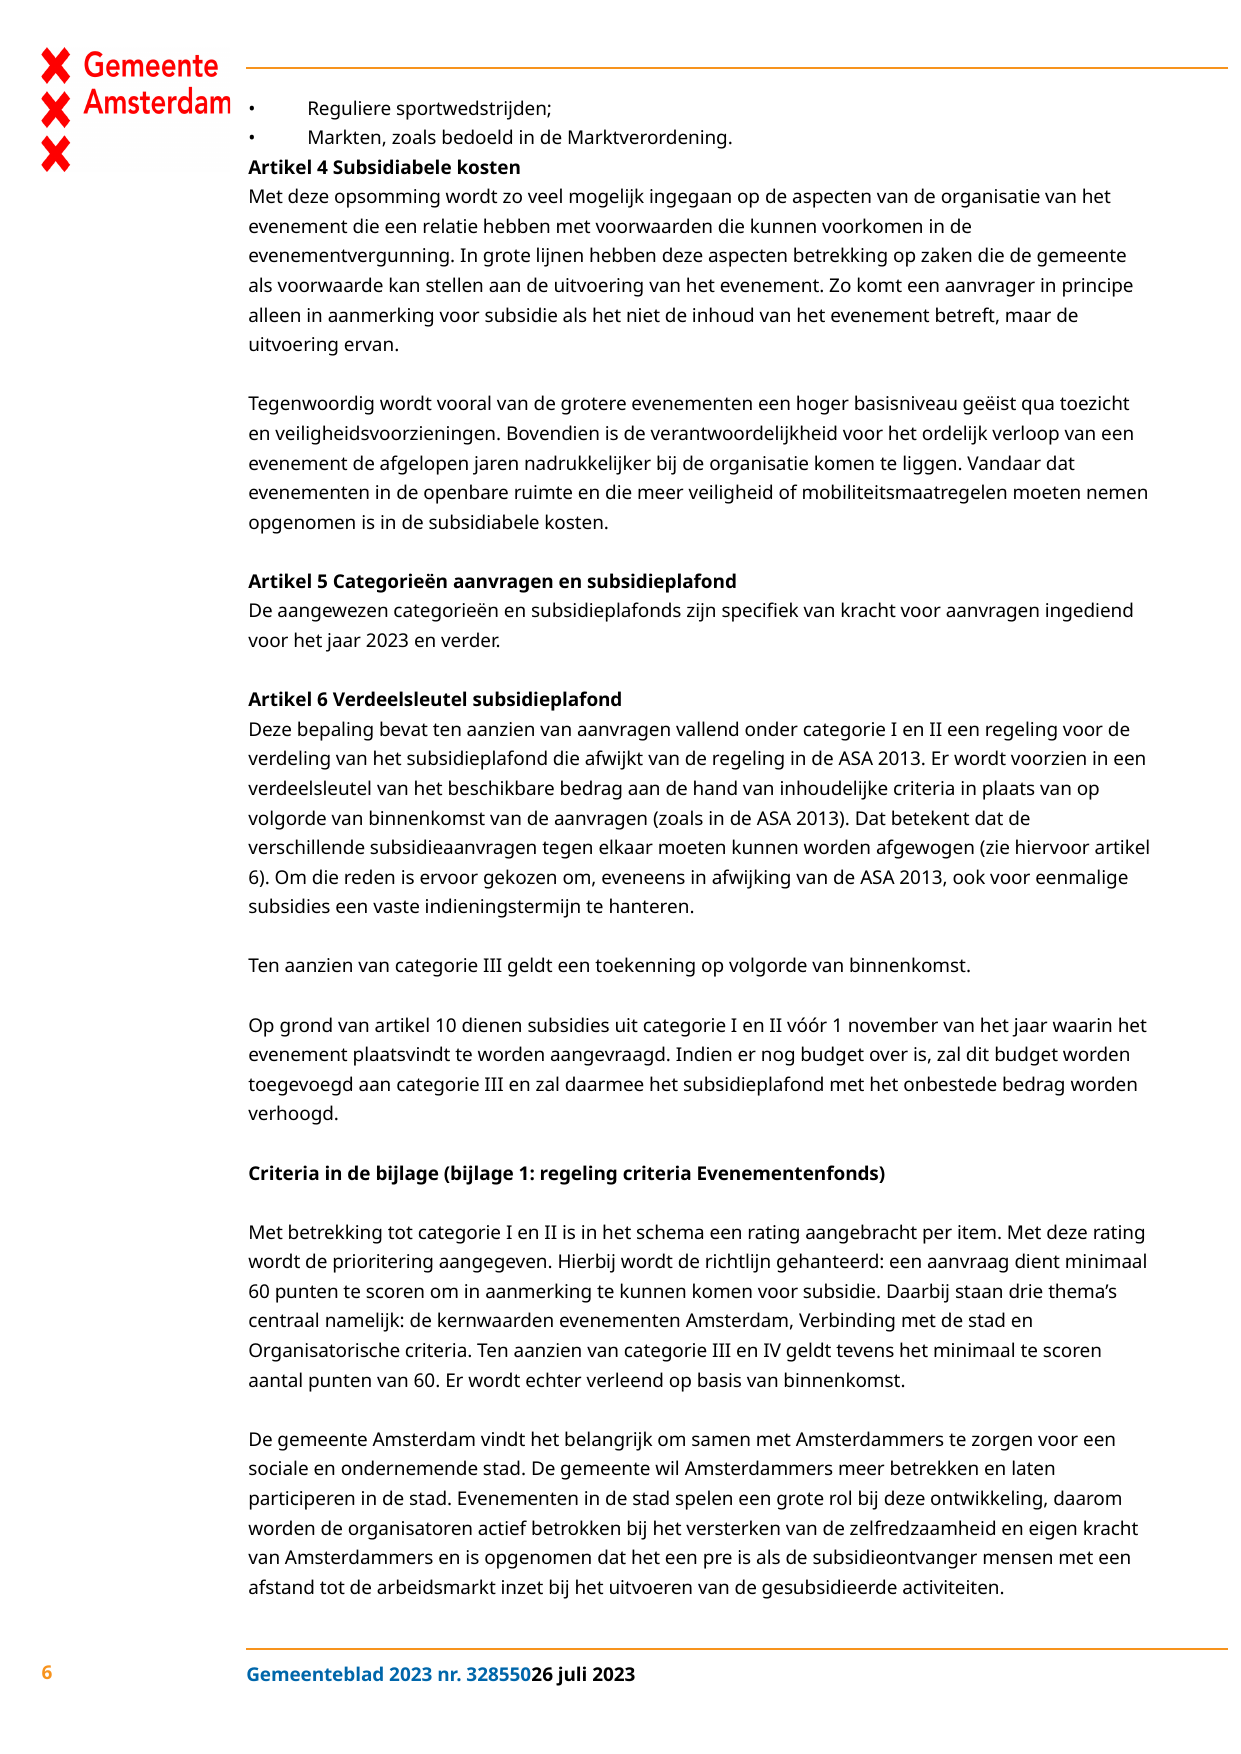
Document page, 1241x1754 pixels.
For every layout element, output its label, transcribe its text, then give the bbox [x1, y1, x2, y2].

text De aangewezen categorieën en subsidieplafonds zijn specifiek van kracht voor aanvragen ingediend voor het jaar 2023 en verder. [248, 598, 1152, 653]
text Met betrekking tot categorie I en II is in het schema een rating aangebracht per item. Met deze rating wordt de prioritering aangegeven. Hierbij wordt de richtlijn gehanteerd: een aanvraag dient minimaal 60 punten te scoren om in aanmerking te kunnen komen voor subsidie. Daarbij staan drie thema’s centraal namelijk: de kernwaarden evenementen Amsterdam, Verbinding met de stad en Organisatorische criteria. Ten aanzien van categorie III en IV geldt tevens het minimaal te scoren aantal punten van 60. Er wordt echter verleend op basis van binnenkomst. [248, 1219, 1152, 1393]
text De gemeente Amsterdam vindt het belangrijk om samen met Amsterdammers te zorgen voor een sociale en ondernemende stad. De gemeente wil Amsterdammers meer betrekken en laten participeren in de stad. Evenementen in de stad spelen een grote rol bij deze ontwikkeling, daarom worden de organisatoren actief betrokken bij het versterken van de zelfredzaamheid en eigen kracht van Amsterdammers en is opgenomen dat het een pre is als de subsidieontvanger mensen met een afstand tot de arbeidsmarkt inzet bij het uitvoeren van de gesubsidieerde activiteiten. [248, 1426, 1152, 1600]
list Reguliere sportwedstrijden; [248, 95, 1152, 121]
text Artikel 5 Categorieën aanvragen en subsidieplafond [248, 568, 1152, 594]
picture [41, 47, 231, 172]
text Ten aanzien van categorie III geldt een toekenning op volgorde van binnenkomst. [248, 953, 1152, 978]
text Criteria in de bijlage (bijlage 1: regeling criteria Evenementenfonds) [248, 1160, 1152, 1186]
text Deze bepaling bevat ten aanzien van aanvragen vallend onder categorie I en II een regeling voor de verdeling van het subsidieplafond die afwijkt van de regeling in de ASA 2013. Er wordt voorzien in een verdeelsleutel van het beschikbare bedrag aan de hand van inhoudelijke criteria in plaats van op volgorde van binnenkomst van de aanvragen (zoals in de ASA 2013). Dat betekent dat de verschillende subsidieaanvragen tegen elkaar moeten kunnen worden afgewogen (zie hiervoor artikel 6). Om die reden is ervoor gekozen om, eveneens in afwijking van de ASA 2013, ook voor eenmalige subsidies een vaste indieningstermijn te hanteren. [248, 716, 1152, 919]
text Artikel 6 Verdeelsleutel subsidieplafond [248, 686, 1152, 712]
text Tegenwoordig wordt vooral van de grotere evenementen een hoger basisniveau geëist qua toezicht en veiligheidsvoorzieningen. Bovendien is de verantwoordelijkheid voor het ordelijk verloop van een evenement de afgelopen jaren nadrukkelijker bij de organisatie komen te liggen. Vandaar dat evenementen in de openbare ruimte en die meer veiligheid of mobiliteitsmaatregelen moeten nemen opgenomen is in de subsidiabele kosten. [248, 391, 1152, 535]
text Artikel 4 Subsidiabele kosten [248, 154, 1152, 180]
text Op grond van artikel 10 dienen subsidies uit categorie I en II vóór 1 november van het jaar waarin het evenement plaatsvindt te worden aangevraagd. Indien er nog budget over is, zal dit budget worden toegevoegd aan categorie III en zal daarmee het subsidieplafond met het onbestede bedrag worden verhoogd. [248, 1012, 1152, 1126]
list Markten, zoals bedoeld in de Marktverordening. [248, 124, 1152, 150]
text Met deze opsomming wordt zo veel mogelijk ingegaan op de aspecten van de organisatie van het evenement die een relatie hebben met voorwaarden die kunnen voorkomen in de evenementvergunning. In grote lijnen hebben deze aspecten betrekking op zaken die de gemeente als voorwaarde kan stellen aan de uitvoering van het evenement. Zo komt een aanvrager in principe alleen in aanmerking voor subsidie als het niet de inhoud van het evenement betreft, maar de uitvoering ervan. [248, 183, 1152, 357]
